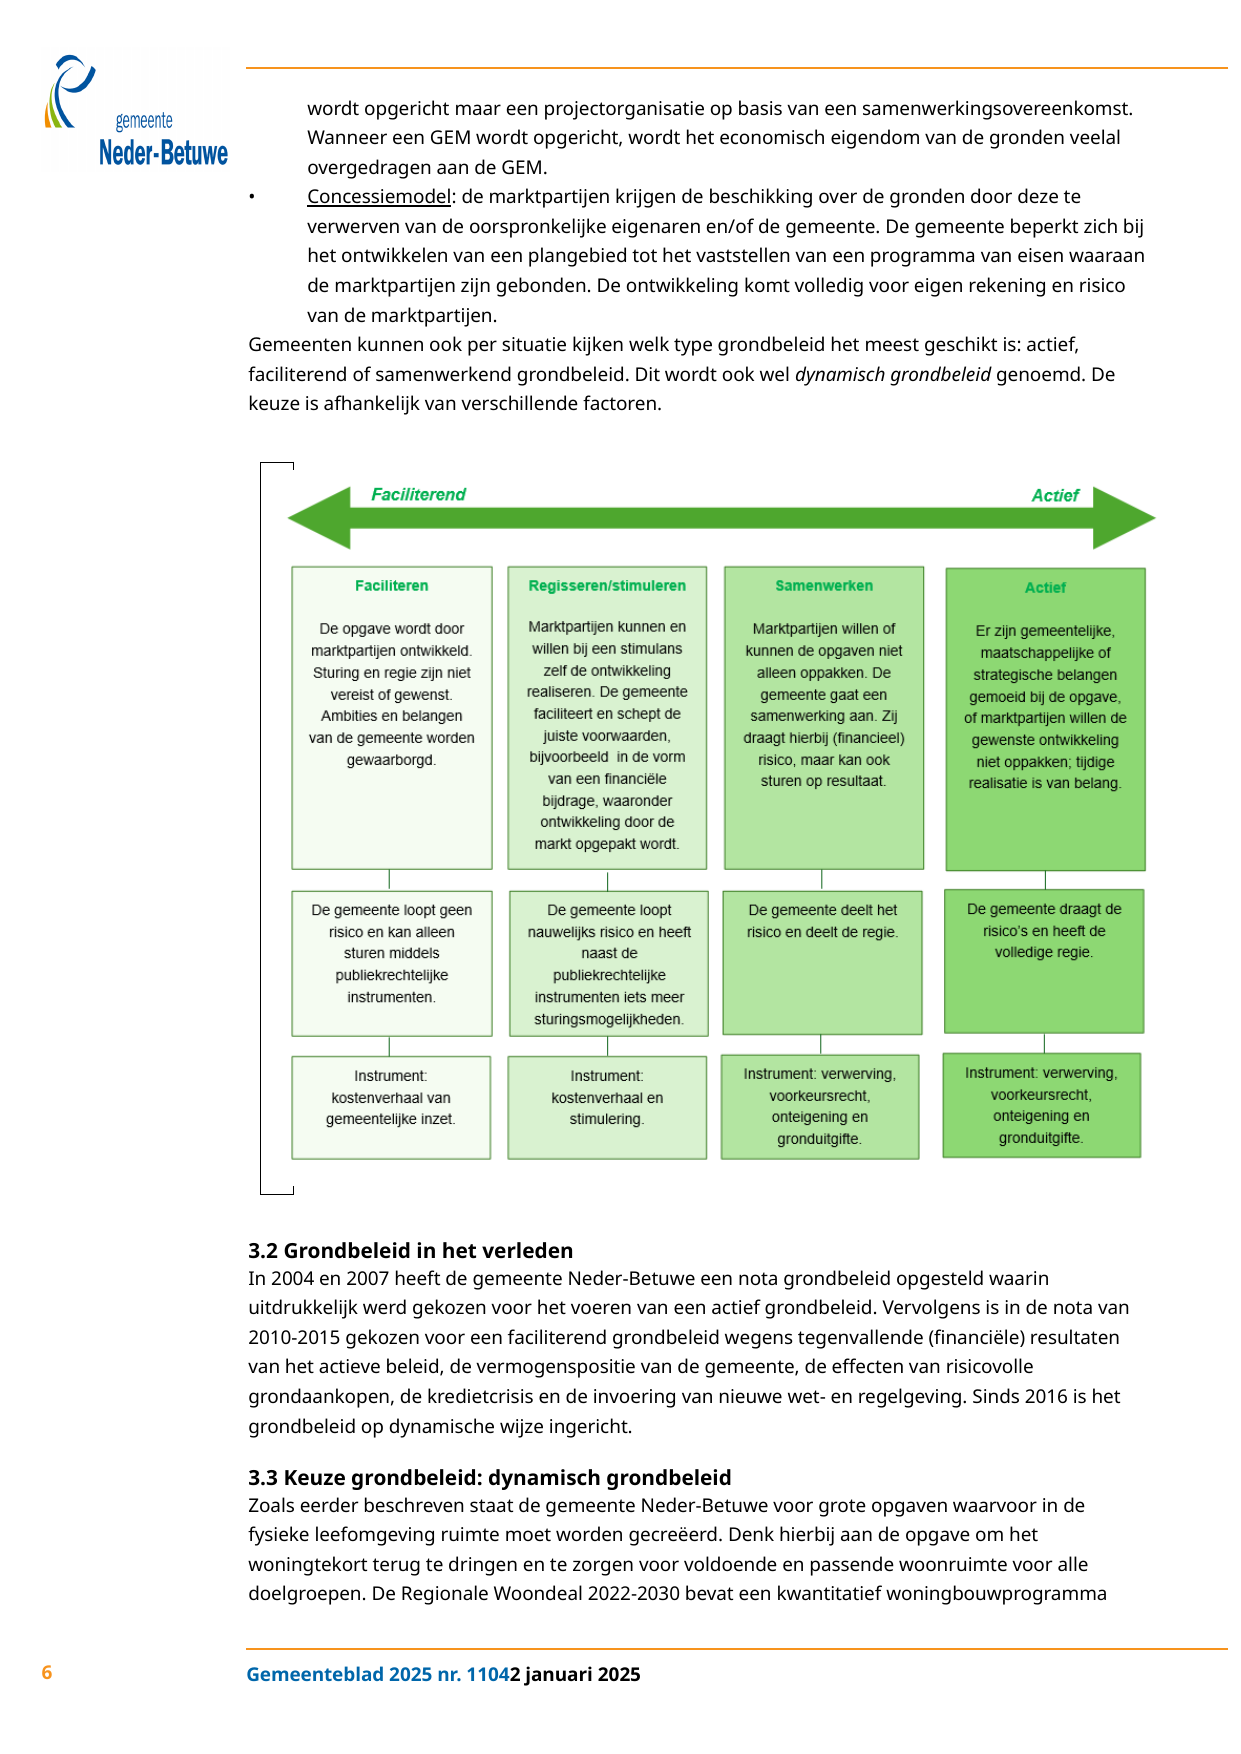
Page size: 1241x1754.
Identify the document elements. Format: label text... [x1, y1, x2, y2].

text Gemeenten kunnen ook per situatie kijken welk type grondbeleid het meest geschikt is: actief, faciliterend of samenwerkend grondbeleid. Dit wordt ook wel dynamisch grondbeleid genoemd. De keuze is afhankelijk van verschillende factoren. [248, 331, 1152, 416]
list wordt opgericht maar een projectorganisatie op basis van een samenwerkingsovereenkomst. Wanneer een GEM wordt opgericht, wordt het economisch eigendom van de gronden veelal overgedragen aan de GEM. [248, 95, 1152, 180]
text In 2004 en 2007 heeft de gemeente Neder-Betuwe een nota grondbeleid opgesteld waarin uitdrukkelijk werd gekozen voor het voeren van een actief grondbeleid. Vervolgens is in de nota van 2010-2015 gekozen voor een faciliterend grondbeleid wegens tegenvallende (financiële) resultaten van het actieve beleid, de vermogenspositie van de gemeente, de effecten van risicovolle grondaankopen, de kredietcrisis en de invoering van nieuwe wet- en regelgeving. Sinds 2016 is het grondbeleid op dynamische wijze ingericht. [248, 1265, 1152, 1439]
text 3.2 Grondbeleid in het verleden [248, 1237, 1152, 1265]
text Zoals eerder beschreven staat de gemeente Neder-Betuwe voor grote opgaven waarvoor in de fysieke leefomgeving ruimte moet worden gecreëerd. Denk hierbij aan de opgave om het woningtekort terug te dringen en te zorgen voor voldoende en passende woonruimte voor alle doelgroepen. De Regionale Woondeal 2022-2030 bevat een kwantitatief woningbouwprogramma [248, 1492, 1152, 1606]
list Concessiemodel: de marktpartijen krijgen de beschikking over de gronden door deze te verwerven van de oorspronkelijke eigenaren en/of de gemeente. De gemeente beperkt zich bij het ontwikkelen van een plangebied tot het vaststellen van een programma van eisen waaraan de marktpartijen zijn gebonden. De ontwikkeling komt volledig voor eigen rekening en risico van de marktpartijen. [248, 183, 1152, 328]
picture [41, 47, 231, 172]
text 3.3 Keuze grondbeleid: dynamisch grondbeleid [248, 1463, 1152, 1492]
picture [268, 470, 1173, 1186]
